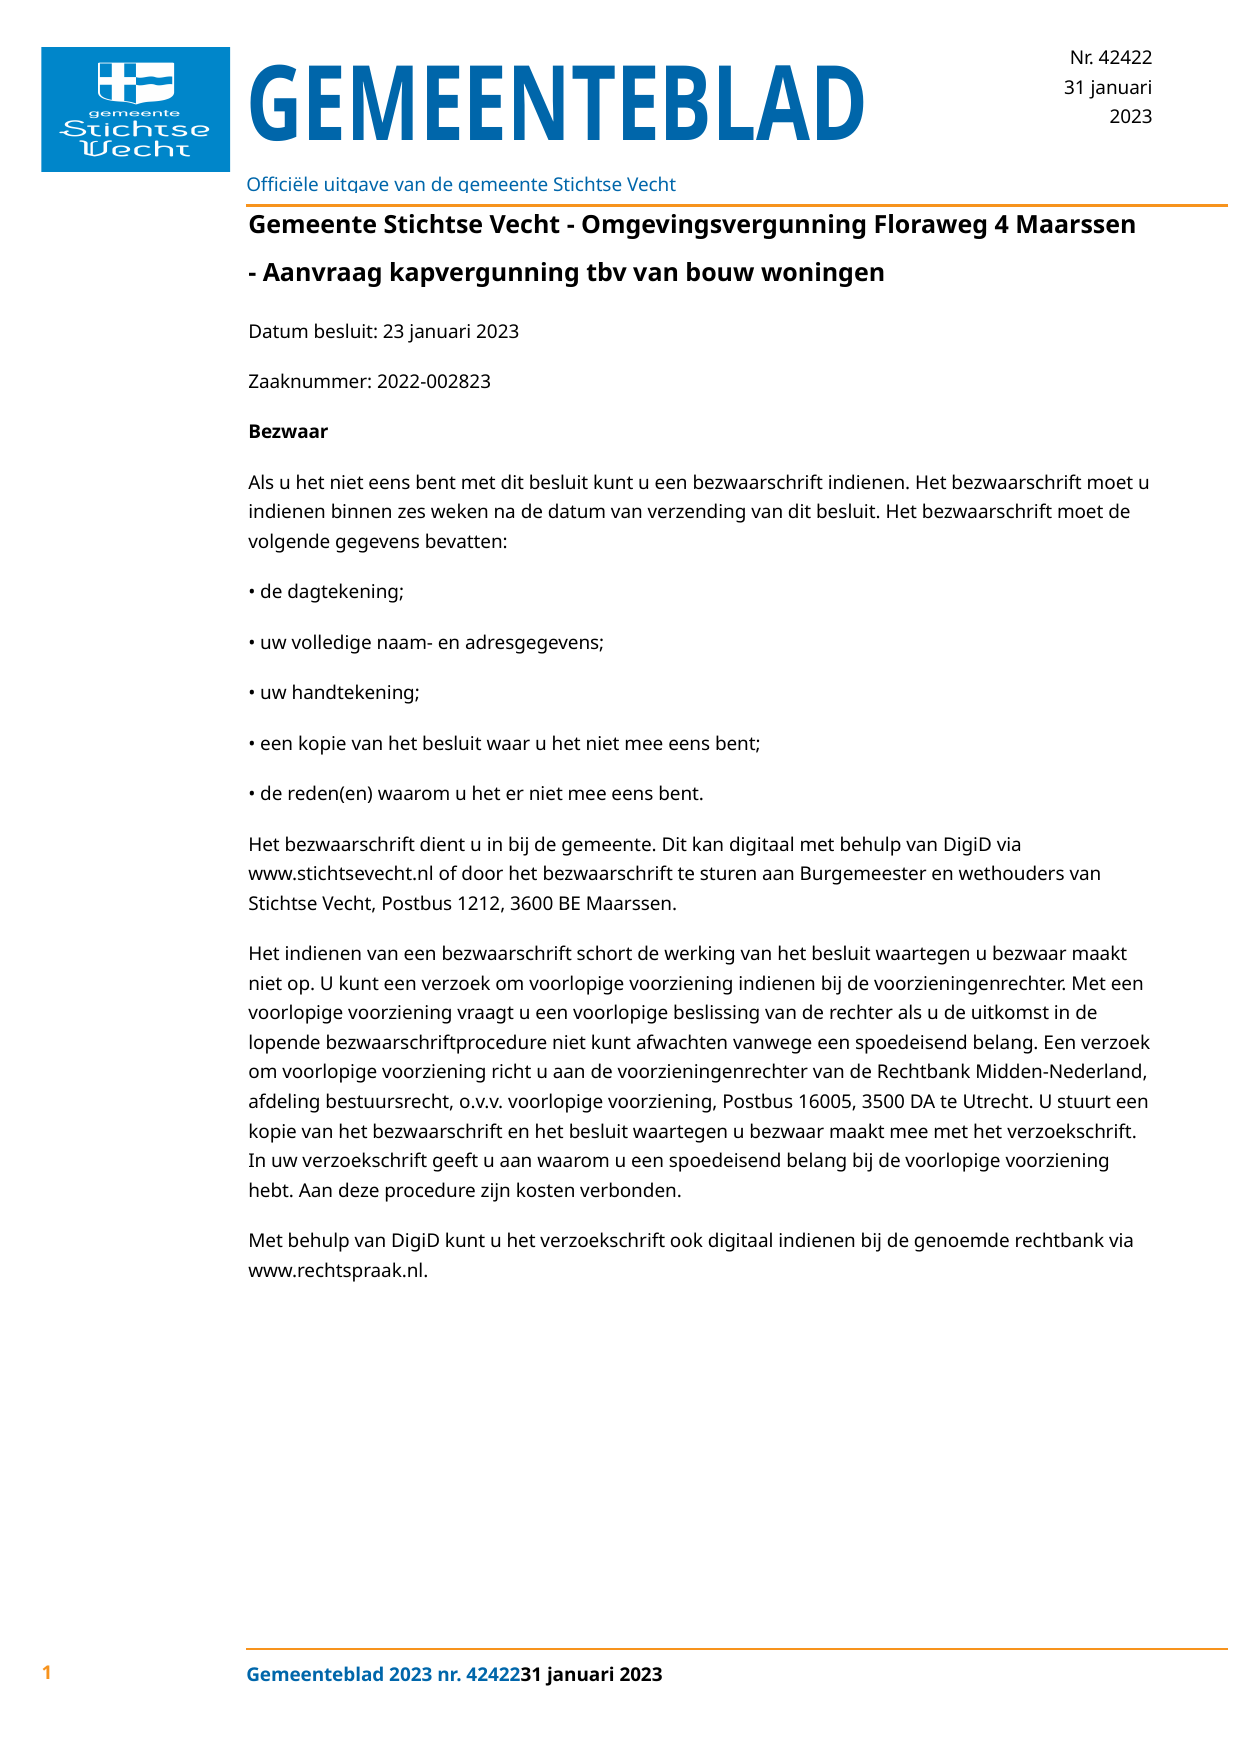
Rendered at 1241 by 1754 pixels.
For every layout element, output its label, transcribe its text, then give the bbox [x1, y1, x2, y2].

picture [99, 63, 135, 101]
text Met behulp van DigiD kunt u het verzoekschrift ook digitaal indienen bij de genoemde rechtbank via www.rechtspraak.nl. [248, 1227, 1152, 1283]
text Het bezwaarschrift dient u in bij de gemeente. Dit kan digitaal met behulp van DigiD via www.stichtsevecht.nl of door het bezwaarschrift te sturen aan Burgemeester en wethouders van Stichtse Vecht, Postbus 1212, 3600 BE Maarssen. [248, 831, 1152, 916]
text • de reden(en) waarom u het er niet mee eens bent. [248, 780, 1152, 806]
text • uw handtekening; [248, 679, 1152, 705]
text Gemeente Stichtse Vecht - Omgevingsvergunning Floraweg 4 Maarssen - Aanvraag kapvergunning tbv van bouw woningen [248, 207, 1152, 288]
picture [137, 63, 174, 103]
text Datum besluit: 23 januari 2023 [248, 318, 1152, 344]
text • de dagtekening; [248, 579, 1152, 604]
text Het indienen van een bezwaarschrift schort de werking van het besluit waartegen u bezwaar maakt niet op. U kunt een verzoek om voorlopige voorziening indienen bij de voorzieningenrechter. Met een voorlopige voorziening vraagt u een voorlopige beslissing van de rechter als u de uitkomst in de lopende bezwaarschriftprocedure niet kunt afwachten vanwege een spoedeisend belang. Een verzoek om voorlopige voorziening richt u aan de voorzieningenrechter van de Rechtbank Midden-Nederland, afdeling bestuursrecht, o.v.v. voorlopige voorziening, Postbus 16005, 3500 DA te Utrecht. U stuurt een kopie van het bezwaarschrift en het besluit waartegen u bezwaar maakt mee met het verzoekschrift. In uw verzoekschrift geeft u aan waarom u een spoedeisend belang bij de voorlopige voorziening hebt. Aan deze procedure zijn kosten verbonden. [248, 940, 1152, 1203]
text Zaaknummer: 2022-002823 [248, 368, 1152, 394]
text Als u het niet eens bent met dit besluit kunt u een bezwaarschrift indienen. Het bezwaarschrift moet u indienen binnen zes weken na de datum van verzending van dit besluit. Het bezwaarschrift moet de volgende gegevens bevatten: [248, 469, 1152, 554]
text • een kopie van het besluit waar u het niet mee eens bent; [248, 730, 1152, 756]
text Bezwaar [248, 419, 1152, 444]
text • uw volledige naam- en adresgegevens; [248, 629, 1152, 655]
